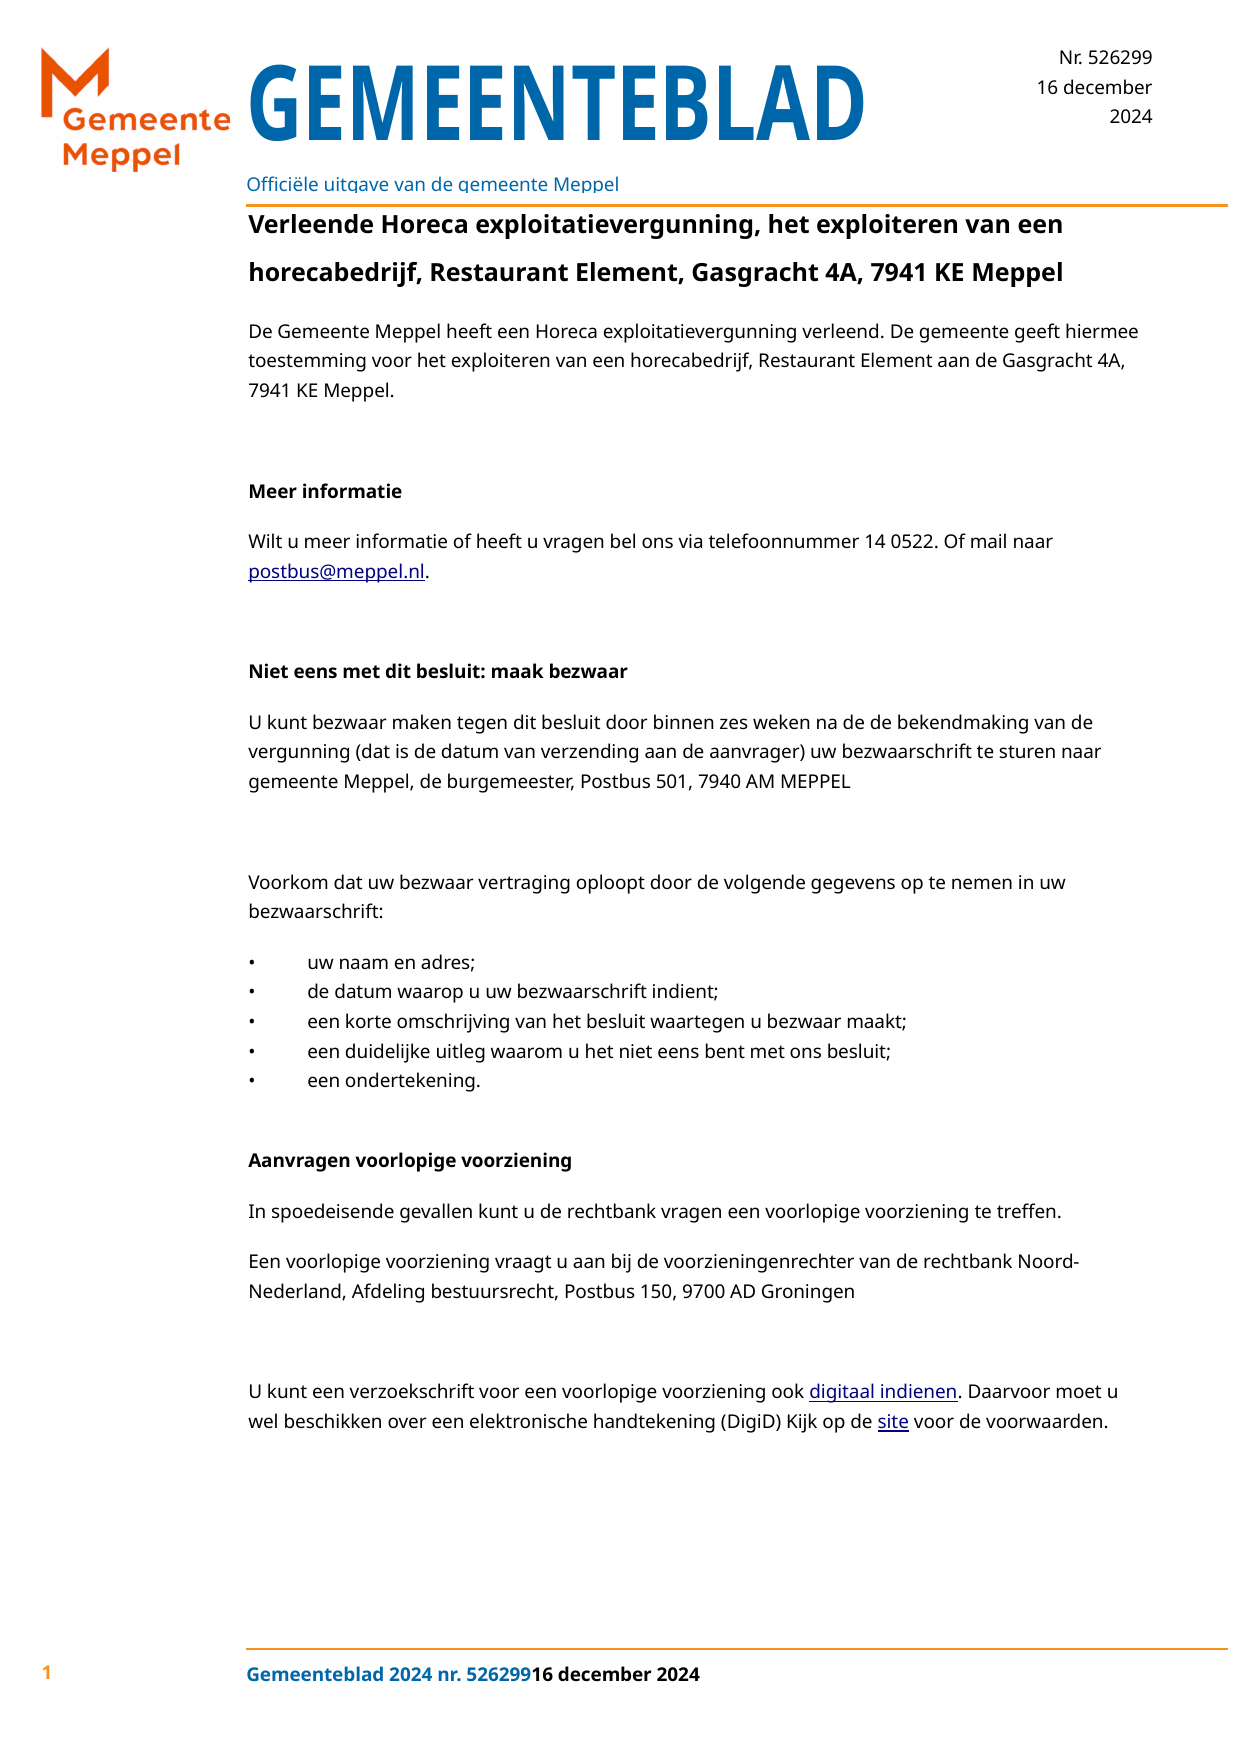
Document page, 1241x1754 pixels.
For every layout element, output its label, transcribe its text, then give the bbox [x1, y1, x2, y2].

text U kunt een verzoekschrift voor een voorlopige voorziening ook digitaal indienen. Daarvoor moet u wel beschikken over een elektronische handtekening (DigiD) Kijk op de site voor de voorwaarden. [248, 1379, 1152, 1434]
list een duidelijke uitleg waarom u het niet eens bent met ons besluit; [248, 1038, 1152, 1064]
list uw naam en adres; [248, 949, 1152, 975]
text Niet eens met dit besluit: maak bezwaar [248, 659, 1152, 684]
text Wilt u meer informatie of heeft u vragen bel ons via telefoonnummer 14 0522. Of mail naar postbus@meppel.nl. [248, 528, 1152, 584]
picture [41, 47, 231, 172]
text Voorkom dat uw bezwaar vertraging oploopt door de volgende gegevens op te nemen in uw bezwaarschrift: [248, 869, 1152, 924]
text De Gemeente Meppel heeft een Horeca exploitatievergunning verleend. De gemeente geeft hiermee toestemming voor het exploiteren van een horecabedrijf, Restaurant Element aan de Gasgracht 4A, 7941 KE Meppel. [248, 318, 1152, 403]
text Aanvragen voorlopige voorziening [248, 1147, 1152, 1173]
text U kunt bezwaar maken tegen dit besluit door binnen zes weken na de de bekendmaking van de vergunning (dat is de datum van verzending aan de aanvrager) uw bezwaarschrift te sturen naar gemeente Meppel, de burgemeester, Postbus 501, 7940 AM MEPPEL [248, 709, 1152, 794]
text In spoedeisende gevallen kunt u de rechtbank vragen een voorlopige voorziening te treffen. [248, 1198, 1152, 1224]
text Een voorlopige voorziening vraagt u aan bij de voorzieningenrechter van de rechtbank Noord-Nederland, Afdeling bestuursrecht, Postbus 150, 9700 AD Groningen [248, 1248, 1152, 1304]
list de datum waarop u uw bezwaarschrift indient; [248, 979, 1152, 1004]
text Verleende Horeca exploitatievergunning, het exploiteren van een horecabedrijf, Restaurant Element, Gasgracht 4A, 7941 KE Meppel [248, 207, 1152, 288]
text Meer informatie [248, 478, 1152, 504]
list een ondertekening. [248, 1067, 1152, 1093]
list een korte omschrijving van het besluit waartegen u bezwaar maakt; [248, 1008, 1152, 1034]
